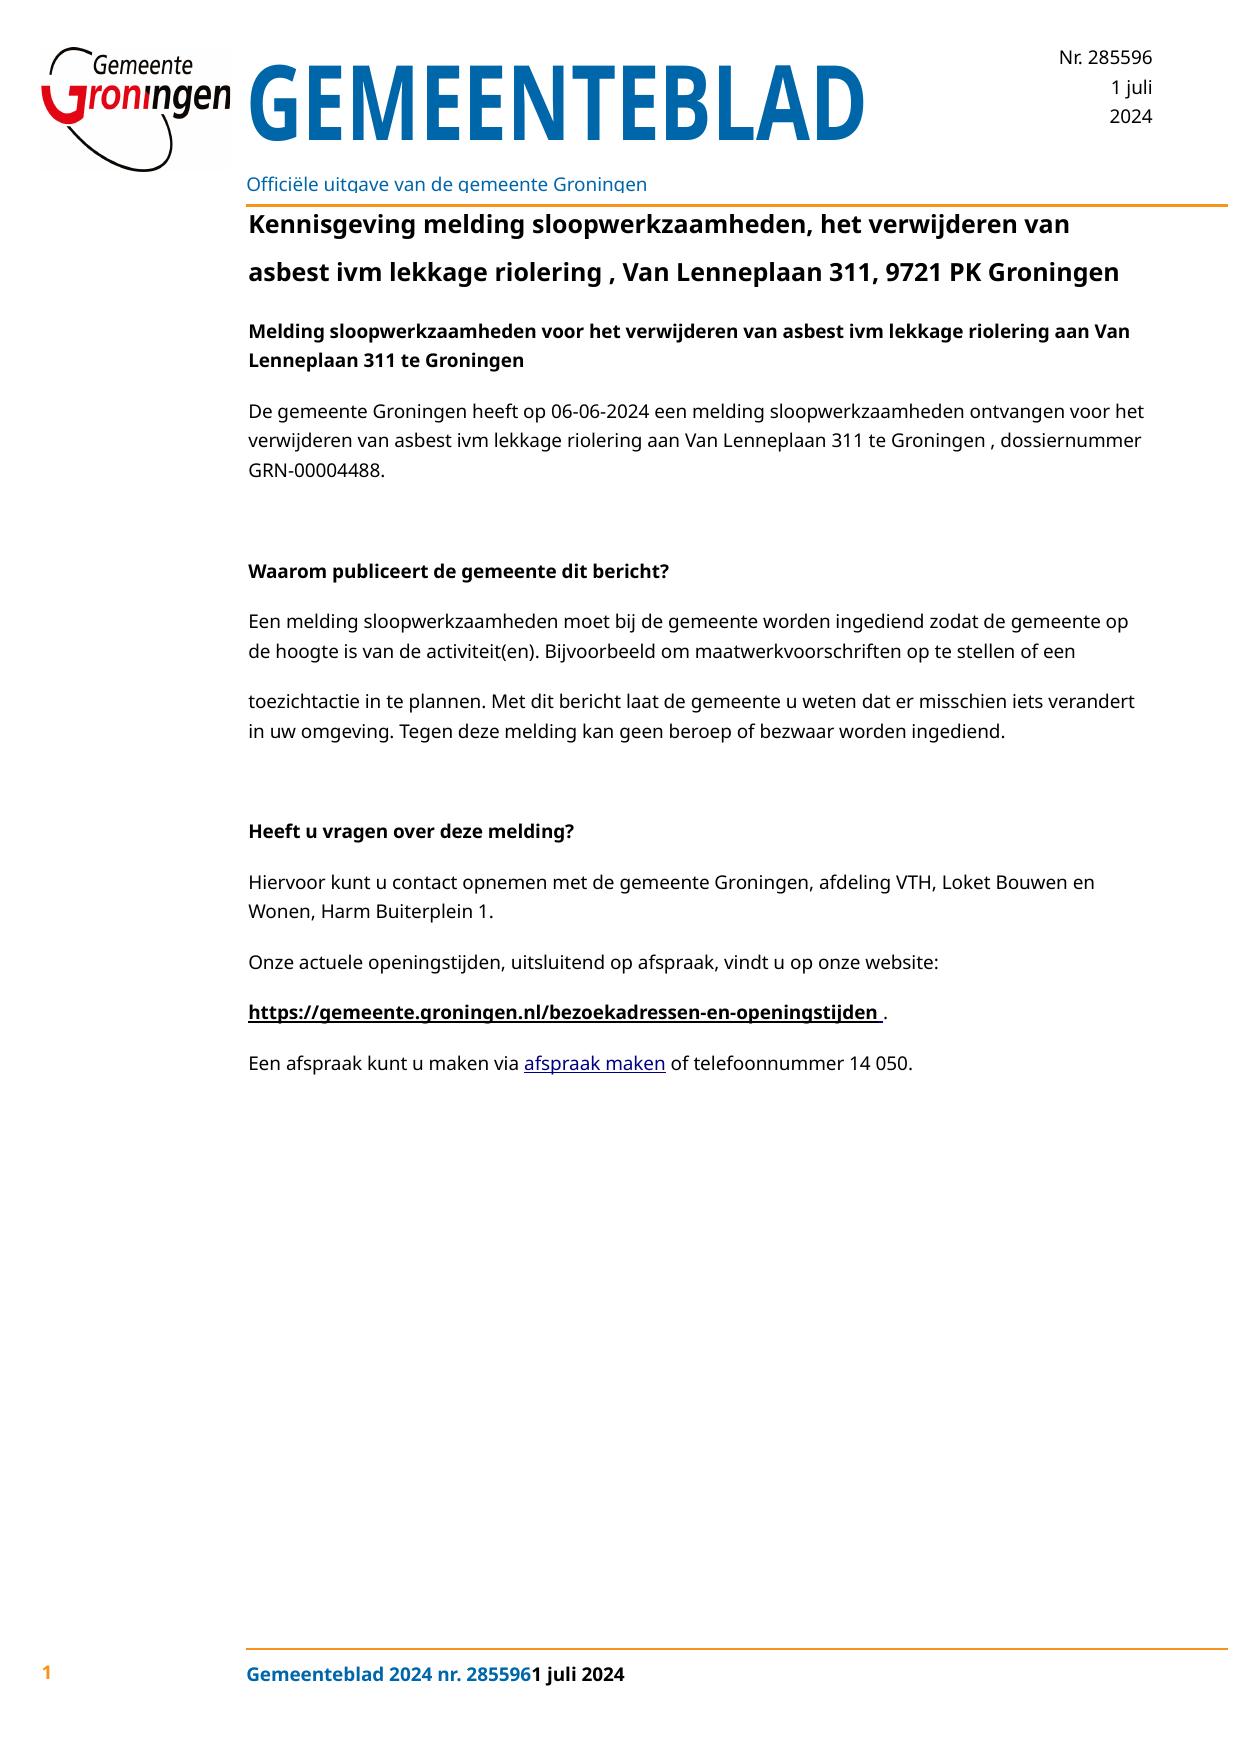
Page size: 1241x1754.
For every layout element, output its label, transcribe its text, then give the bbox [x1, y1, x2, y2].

text Heeft u vragen over deze melding? [248, 819, 1152, 844]
text Onze actuele openingstijden, uitsluitend op afspraak, vindt u op onze website: [248, 949, 1152, 975]
picture [41, 47, 231, 172]
text Waarom publiceert de gemeente dit bericht? [248, 558, 1152, 584]
text https://gemeente.groningen.nl/bezoekadressen-en-openingstijden . [248, 999, 1152, 1025]
text Een afspraak kunt u maken via afspraak maken of telefoonnummer 14 050. [248, 1050, 1152, 1076]
text toezichtactie in te plannen. Met dit bericht laat de gemeente u weten dat er misschien iets verandert in uw omgeving. Tegen deze melding kan geen beroep of bezwaar worden ingediend. [248, 688, 1152, 744]
text De gemeente Groningen heeft op 06-06-2024 een melding sloopwerkzaamheden ontvangen voor het verwijderen van asbest ivm lekkage riolering aan Van Lenneplaan 311 te Groningen , dossiernummer GRN-00004488. [248, 398, 1152, 483]
text Melding sloopwerkzaamheden voor het verwijderen van asbest ivm lekkage riolering aan Van Lenneplaan 311 te Groningen [248, 318, 1152, 373]
text Een melding sloopwerkzaamheden moet bij de gemeente worden ingediend zodat de gemeente op de hoogte is van de activiteit(en). Bijvoorbeeld om maatwerkvoorschriften op te stellen of een [248, 608, 1152, 664]
text Kennisgeving melding sloopwerkzaamheden, het verwijderen van asbest ivm lekkage riolering , Van Lenneplaan 311, 9721 PK Groningen [248, 207, 1152, 288]
text Hiervoor kunt u contact opnemen met de gemeente Groningen, afdeling VTH, Loket Bouwen en Wonen, Harm Buiterplein 1. [248, 869, 1152, 924]
